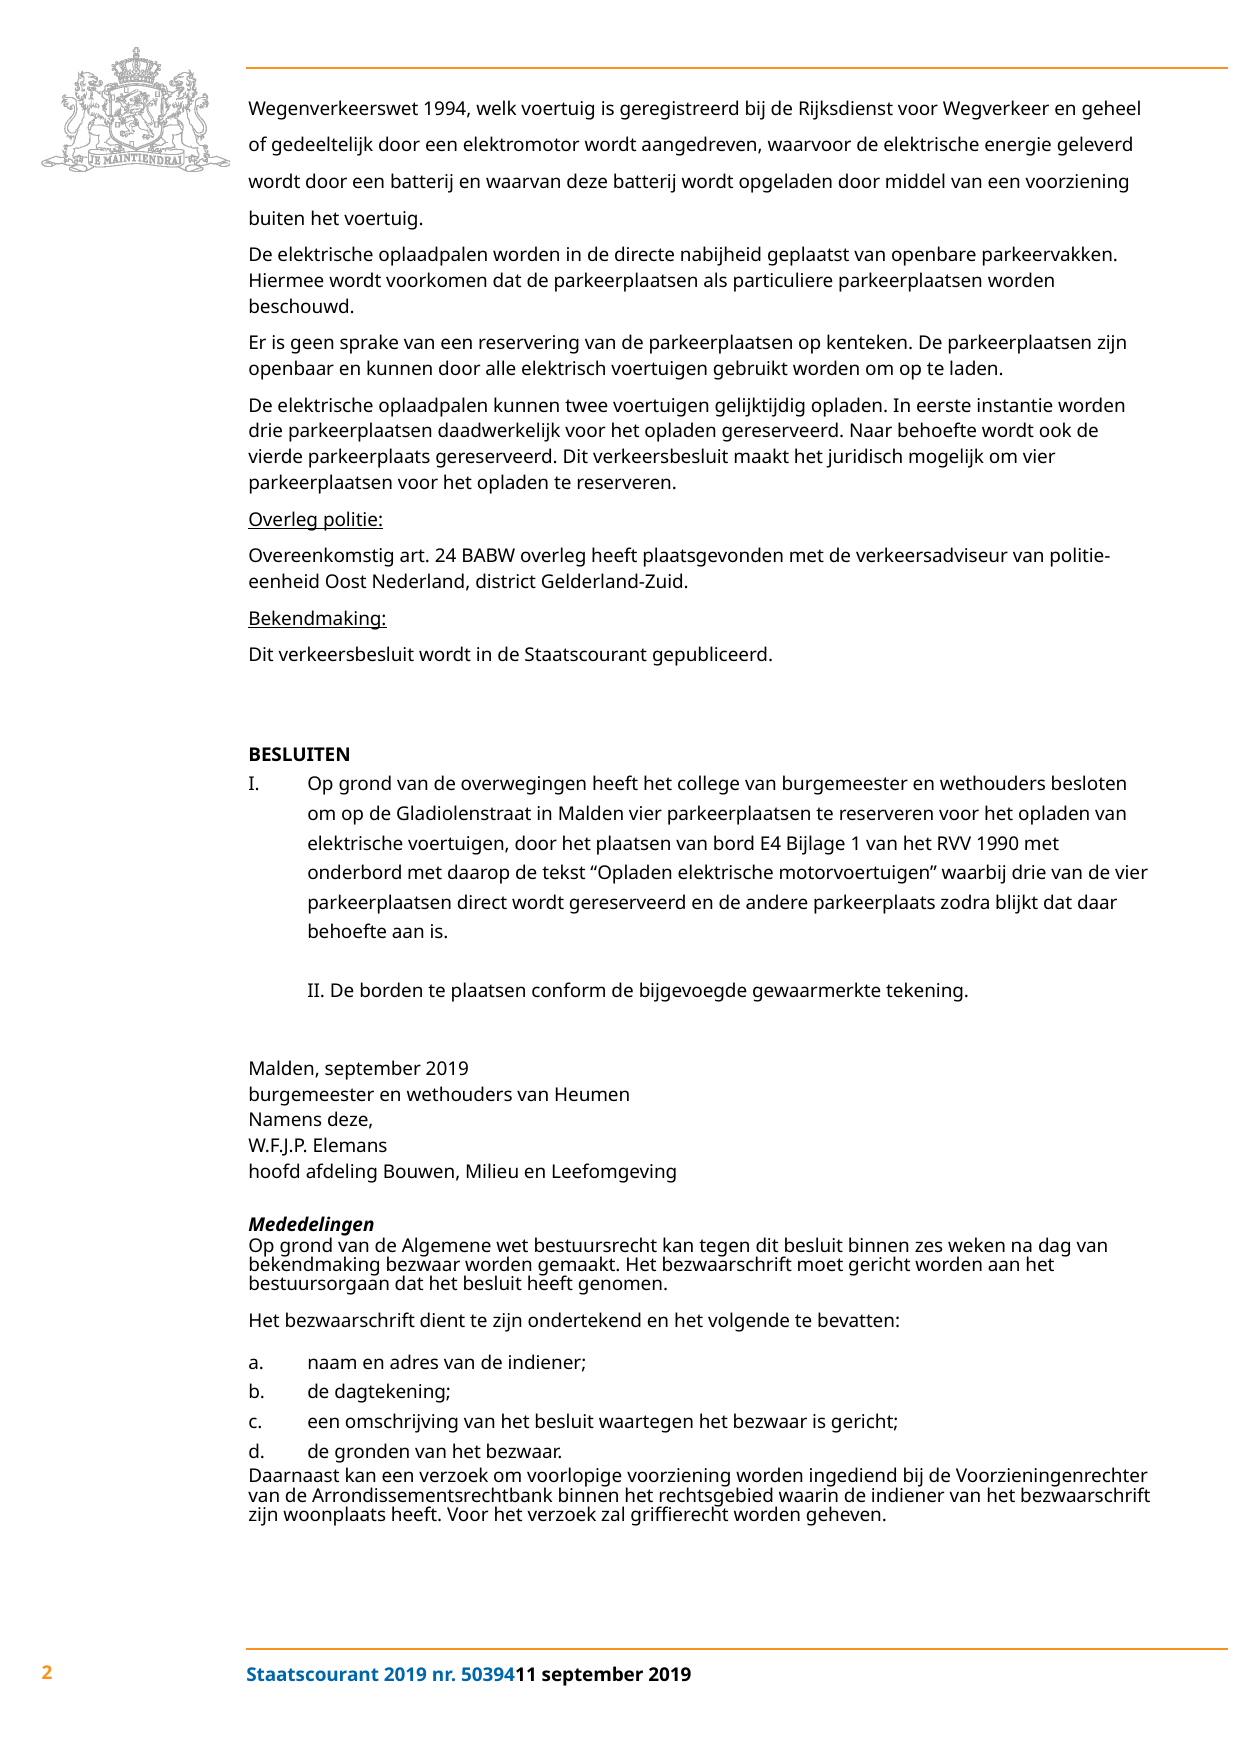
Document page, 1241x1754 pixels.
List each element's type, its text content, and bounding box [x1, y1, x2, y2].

list de gronden van het bezwaar. [248, 1438, 1152, 1463]
text Er is geen sprake van een reservering van de parkeerplaatsen op kenteken. De parkeerplaatsen zijn openbaar en kunnen door alle elektrisch voertuigen gebruikt worden om op te laden. [248, 329, 1152, 381]
text W.F.J.P. Elemans [248, 1132, 1152, 1158]
text Overeenkomstig art. 24 BABW overleg heeft plaatsgevonden met de verkeersadviseur van politie-eenheid Oost Nederland, district Gelderland-Zuid. [248, 542, 1152, 594]
text Op grond van de Algemene wet bestuursrecht kan tegen dit besluit binnen zes weken na dag van bekendmaking bezwaar worden gemaakt. Het bezwaarschrift moet gericht worden aan het bestuursorgaan dat het besluit heeft genomen. [248, 1237, 1152, 1294]
text Daarnaast kan een verzoek om voorlopige voorziening worden ingediend bij de Voorzieningenrechter van de Arrondissementsrechtbank binnen het rechtsgebied waarin de indiener van het bezwaarschrift zijn woonplaats heeft. Voor het verzoek zal griffierecht worden geheven. [248, 1467, 1152, 1525]
text hoofd afdeling Bouwen, Milieu en Leefomgeving [248, 1158, 1152, 1184]
text De elektrische oplaadpalen worden in de directe nabijheid geplaatst van openbare parkeervakken. Hiermee wordt voorkomen dat de parkeerplaatsen als particuliere parkeerplaatsen worden beschouwd. [248, 241, 1152, 319]
list II. De borden te plaatsen conform de bijgevoegde gewaarmerkte tekening. [248, 978, 1152, 1003]
text buiten het voertuig. [248, 205, 1152, 231]
text of gedeeltelijk door een elektromotor wordt aangedreven, waarvoor de elektrische energie geleverd [248, 131, 1152, 157]
text Overleg politie: [248, 506, 1152, 532]
list de dagtekening; [248, 1379, 1152, 1404]
list Op grond van de overwegingen heeft het college van burgemeester en wethouders besloten om op de Gladiolenstraat in Malden vier parkeerplaatsen te reserveren voor het opladen van elektrische voertuigen, door het plaatsen van bord E4 Bijlage 1 van het RVV 1990 met onderbord met daarop de tekst “Opladen elektrische motorvoertuigen” waarbij drie van de vier parkeerplaatsen direct wordt gereserveerd en de andere parkeerplaats zodra blijkt dat daar behoefte aan is. [248, 771, 1152, 944]
text Malden, september 2019 [248, 1055, 1152, 1081]
text Dit verkeersbesluit wordt in de Staatscourant gepubliceerd. [248, 642, 1152, 667]
list een omschrijving van het besluit waartegen het bezwaar is gericht; [248, 1408, 1152, 1434]
text wordt door een batterij en waarvan deze batterij wordt opgeladen door middel van een voorziening [248, 168, 1152, 194]
picture [41, 47, 231, 172]
text Bekendmaking: [248, 605, 1152, 631]
text Het bezwaarschrift dient te zijn ondertekend en het volgende te bevatten: [248, 1312, 1152, 1331]
text burgemeester en wethouders van Heumen [248, 1081, 1152, 1106]
text Wegenverkeerswet 1994, welk voertuig is geregistreerd bij de Rijksdienst voor Wegverkeer en geheel [248, 95, 1152, 121]
list naam en adres van de indiener; [248, 1349, 1152, 1375]
text De elektrische oplaadpalen kunnen twee voertuigen gelijktijdig opladen. In eerste instantie worden drie parkeerplaatsen daadwerkelijk voor het opladen gereserveerd. Naar behoefte wordt ook de vierde parkeerplaats gereserveerd. Dit verkeersbesluit maakt het juridisch mogelijk om vier parkeerplaatsen voor het opladen te reserveren. [248, 392, 1152, 495]
text Mededelingen [248, 1211, 1152, 1237]
text BESLUITEN [248, 741, 1152, 767]
text Namens deze, [248, 1106, 1152, 1132]
